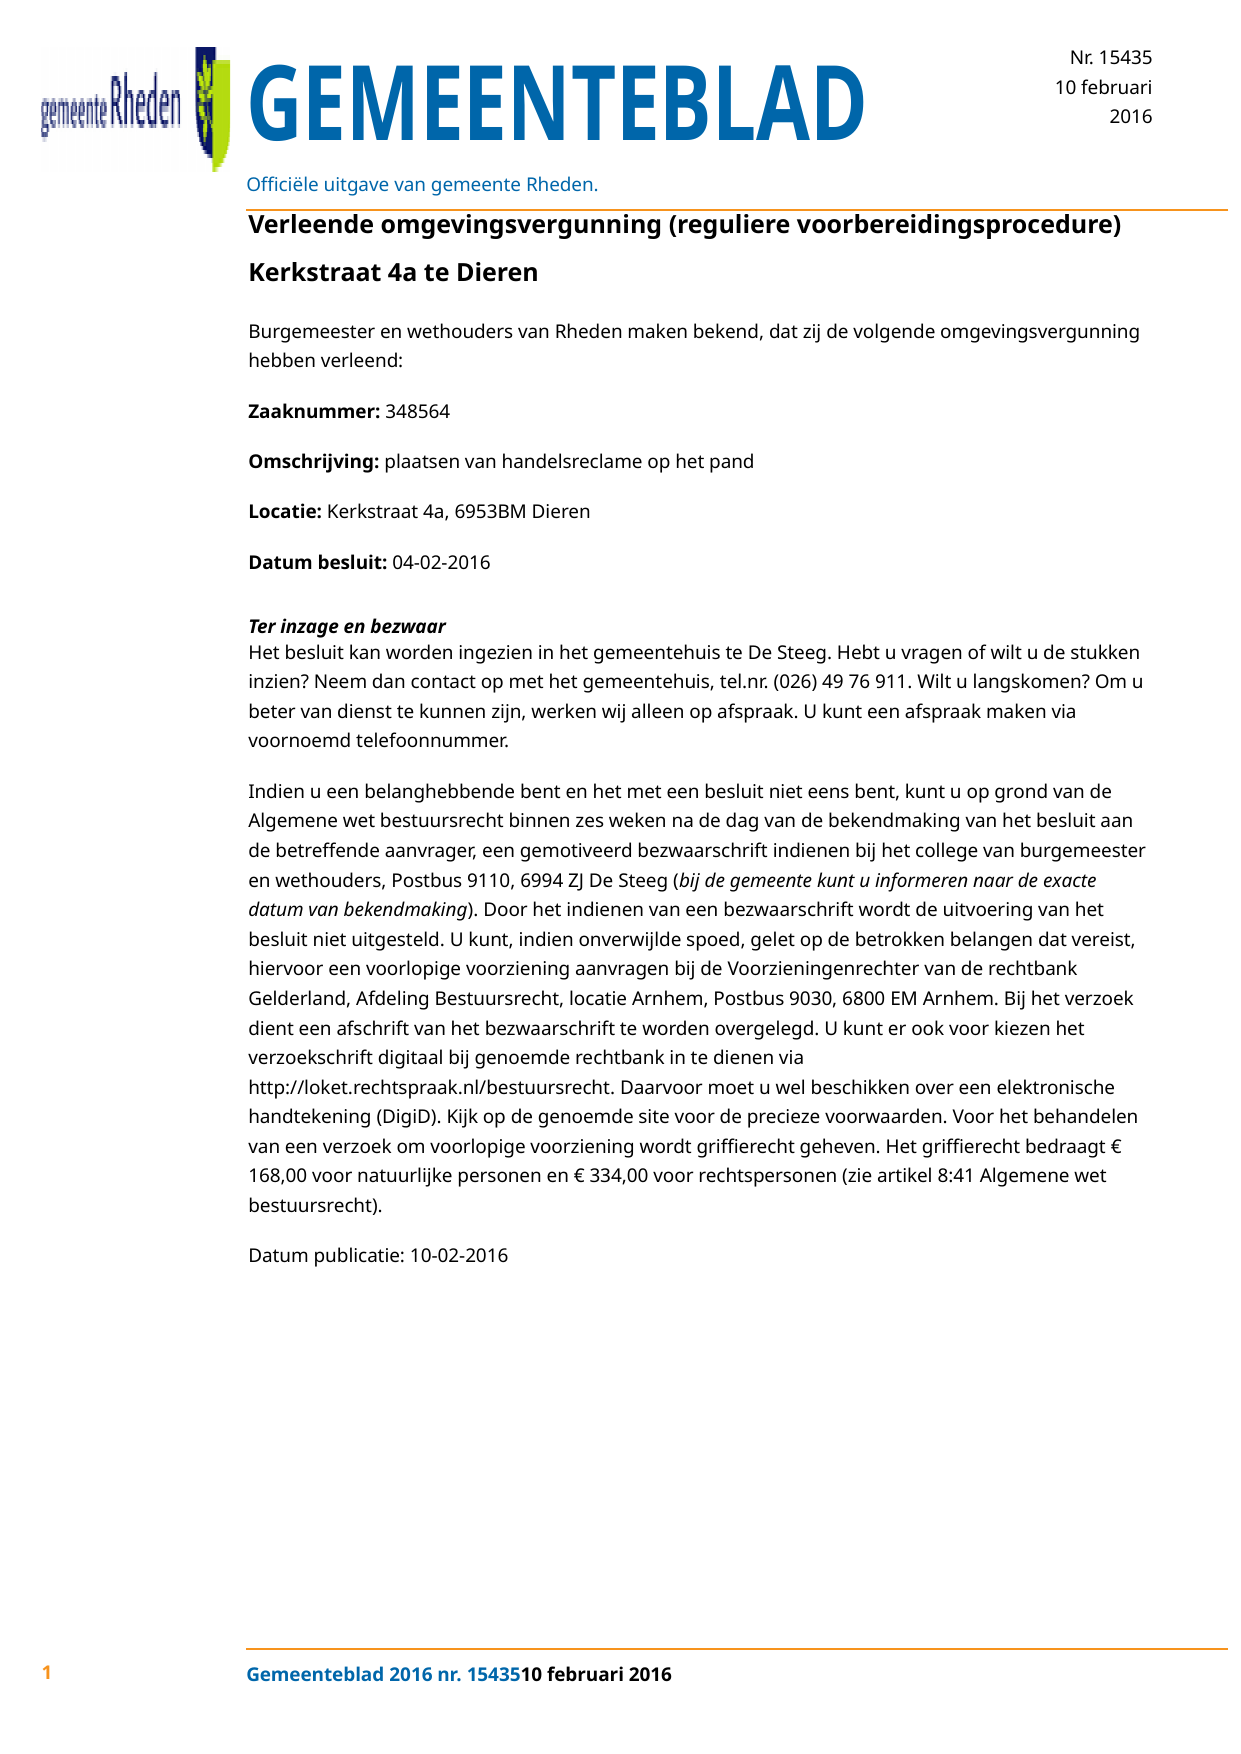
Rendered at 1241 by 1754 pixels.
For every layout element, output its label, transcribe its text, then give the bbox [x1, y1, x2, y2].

picture [41, 47, 231, 172]
text Datum besluit: 04-02-2016 [248, 549, 1152, 575]
text Indien u een belanghebbende bent en het met een besluit niet eens bent, kunt u op grond van de Algemene wet bestuursrecht binnen zes weken na de dag van de bekendmaking van het besluit aan de betreffende aanvrager, een gemotiveerd bezwaarschrift indienen bij het college van burgemeester en wethouders, Postbus 9110, 6994 ZJ De Steeg (bij de gemeente kunt u informeren naar de exacte datum van bekendmaking). Door het indienen van een bezwaarschrift wordt de uitvoering van het besluit niet uitgesteld. U kunt, indien onverwijlde spoed, gelet op de betrokken belangen dat vereist, hiervoor een voorlopige voorziening aanvragen bij de Voorzieningenrechter van de rechtbank Gelderland, Afdeling Bestuursrecht, locatie Arnhem, Postbus 9030, 6800 EM Arnhem. Bij het verzoek dient een afschrift van het bezwaarschrift te worden overgelegd. U kunt er ook voor kiezen het verzoekschrift digitaal bij genoemde rechtbank in te dienen via http://loket.rechtspraak.nl/bestuursrecht. Daarvoor moet u wel beschikken over een elektronische handtekening (DigiD). Kijk op de genoemde site voor de precieze voorwaarden. Voor het behandelen van een verzoek om voorlopige voorziening wordt griffierecht geheven. Het griffierecht bedraagt € 168,00 voor natuurlijke personen en € 334,00 voor rechtspersonen (zie artikel 8:41 Algemene wet bestuursrecht). [248, 778, 1152, 1218]
text Omschrijving: plaatsen van handelsreclame op het pand [248, 448, 1152, 474]
text Verleende omgevingsvergunning (reguliere voorbereidingsprocedure) Kerkstraat 4a te Dieren [248, 211, 1152, 288]
text Burgemeester en wethouders van Rheden maken bekend, dat zij de volgende omgevingsvergunning hebben verleend: [248, 318, 1152, 373]
text Locatie: Kerkstraat 4a, 6953BM Dieren [248, 499, 1152, 524]
text Zaaknummer: 348564 [248, 398, 1152, 424]
text Ter inzage en bezwaar [248, 613, 1152, 639]
text Het besluit kan worden ingezien in het gemeentehuis te De Steeg. Hebt u vragen of wilt u de stukken inzien? Neem dan contact op met het gemeentehuis, tel.nr. (026) 49 76 911. Wilt u langskomen? Om u beter van dienst te kunnen zijn, werken wij alleen op afspraak. U kunt een afspraak maken via voornoemd telefoonnummer. [248, 639, 1152, 753]
text Datum publicatie: 10-02-2016 [248, 1243, 1152, 1268]
